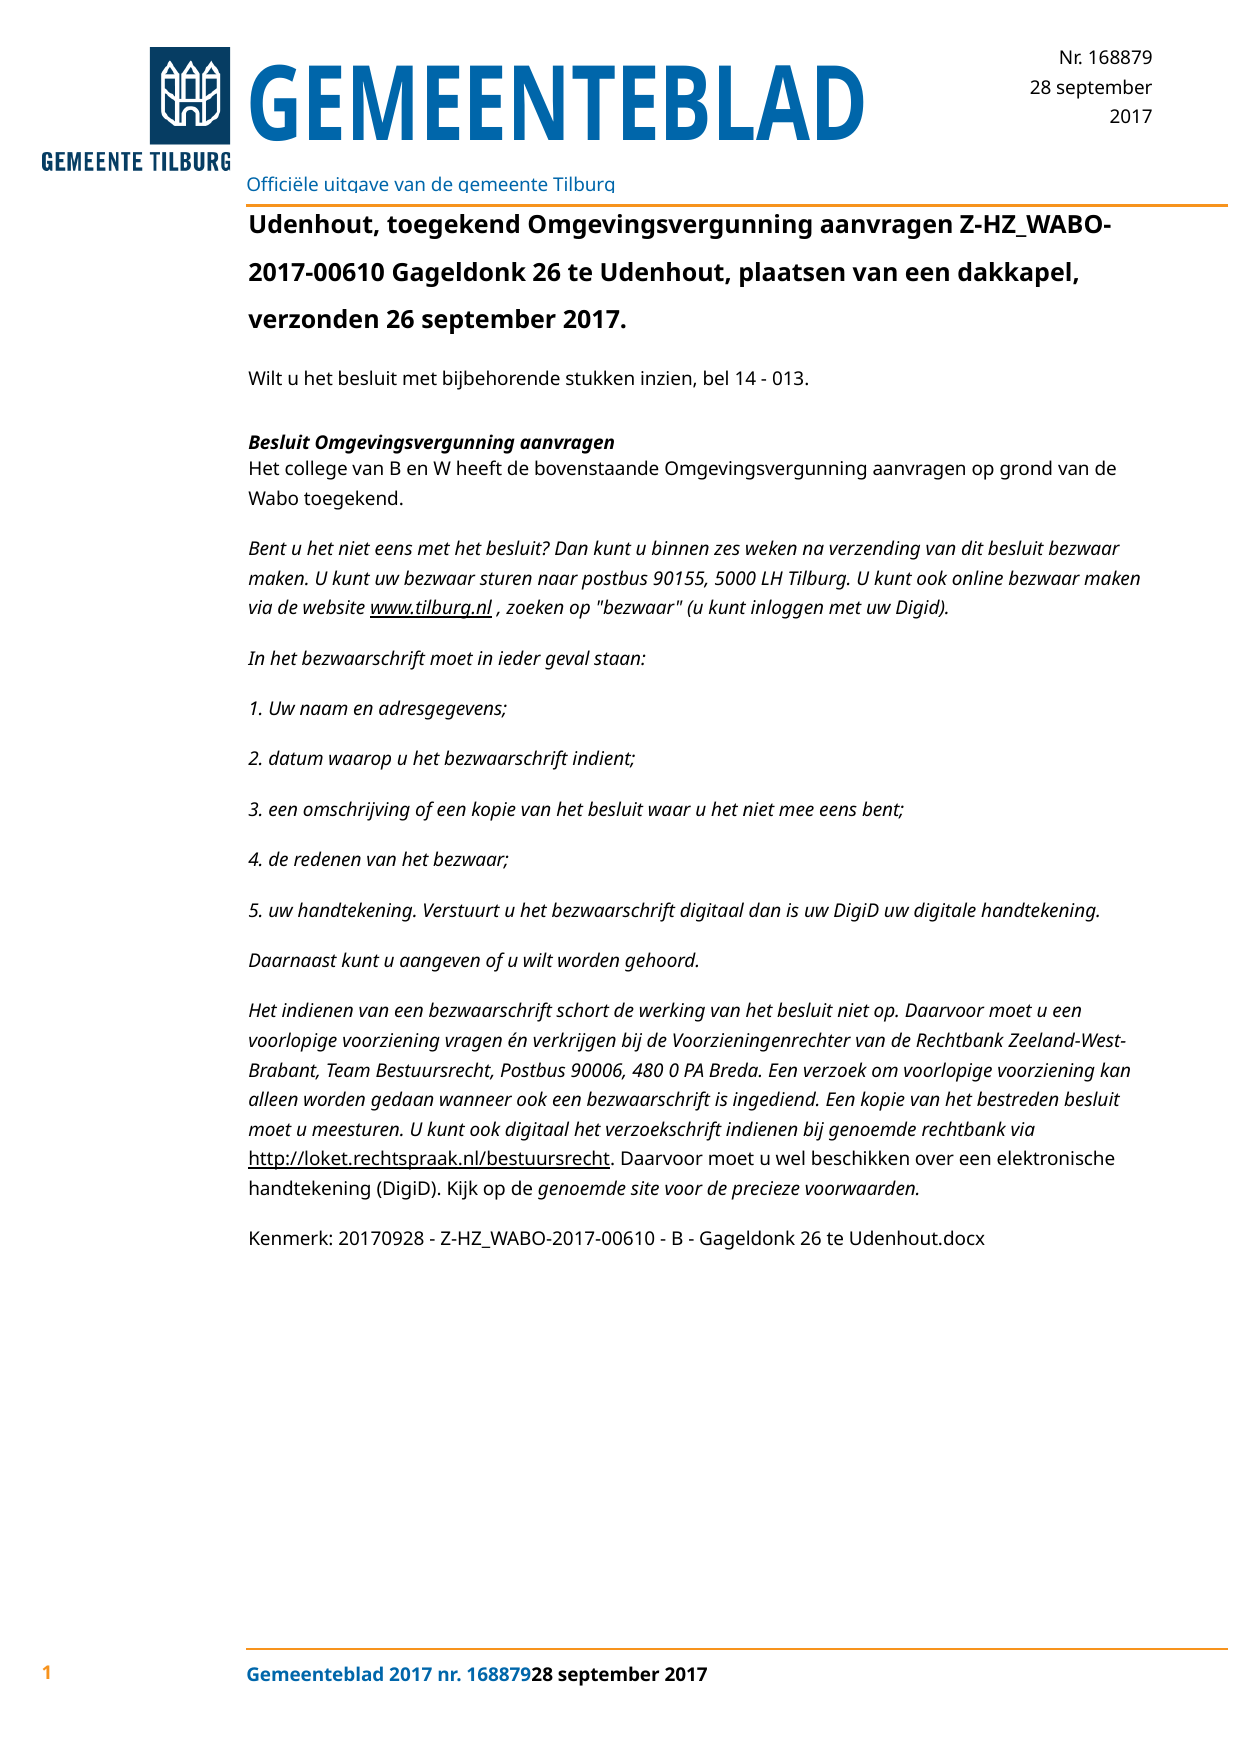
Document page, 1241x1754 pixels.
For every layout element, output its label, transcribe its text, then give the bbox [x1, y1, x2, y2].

text Bent u het niet eens met het besluit? Dan kunt u binnen zes weken na verzending van dit besluit bezwaar maken. U kunt uw bezwaar sturen naar postbus 90155, 5000 LH Tilburg. U kunt ook online bezwaar maken via de website www.tilburg.nl , zoeken op "bezwaar" (u kunt inloggen met uw Digid). [248, 535, 1152, 620]
text 2. datum waarop u het bezwaarschrift indient; [248, 746, 1152, 771]
text Udenhout, toegekend Omgevingsvergunning aanvragen Z-HZ_WABO-2017-00610 Gageldonk 26 te Udenhout, plaatsen van een dakkapel, verzonden 26 september 2017. [248, 207, 1152, 336]
text 5. uw handtekening. Verstuurt u het bezwaarschrift digitaal dan is uw DigiD uw digitale handtekening. [248, 897, 1152, 923]
text In het bezwaarschrift moet in ieder geval staan: [248, 645, 1152, 671]
text 1. Uw naam en adresgegevens; [248, 695, 1152, 721]
text Het indienen van een bezwaarschrift schort de werking van het besluit niet op. Daarvoor moet u een voorlopige voorziening vragen én verkrijgen bij de Voorzieningenrechter van de Rechtbank Zeeland-West-Brabant, Team Bestuursrecht, Postbus 90006, 480 0 PA Breda. Een verzoek om voorlopige voorziening kan alleen worden gedaan wanneer ook een bezwaarschrift is ingediend. Een kopie van het bestreden besluit moet u meesturen. U kunt ook digitaal het verzoekschrift indienen bij genoemde rechtbank via http://loket.rechtspraak.nl/bestuursrecht. Daarvoor moet u wel beschikken over een elektronische handtekening (DigiD). Kijk op de genoemde site voor de precieze voorwaarden. [248, 998, 1152, 1201]
text Daarnaast kunt u aangeven of u wilt worden gehoord. [248, 947, 1152, 973]
text 4. de redenen van het bezwaar; [248, 846, 1152, 872]
text Het college van B en W heeft de bovenstaande Omgevingsvergunning aanvragen op grond van de Wabo toegekend. [248, 455, 1152, 511]
text 3. een omschrijving of een kopie van het besluit waar u het niet mee eens bent; [248, 796, 1152, 822]
text Wilt u het besluit met bijbehorende stukken inzien, bel 14 - 013. [248, 366, 1152, 391]
text Kenmerk: 20170928 - Z-HZ_WABO-2017-00610 - B - Gageldonk 26 te Udenhout.docx [248, 1226, 1152, 1251]
text Besluit Omgevingsvergunning aanvragen [248, 429, 1152, 455]
picture [41, 47, 231, 172]
